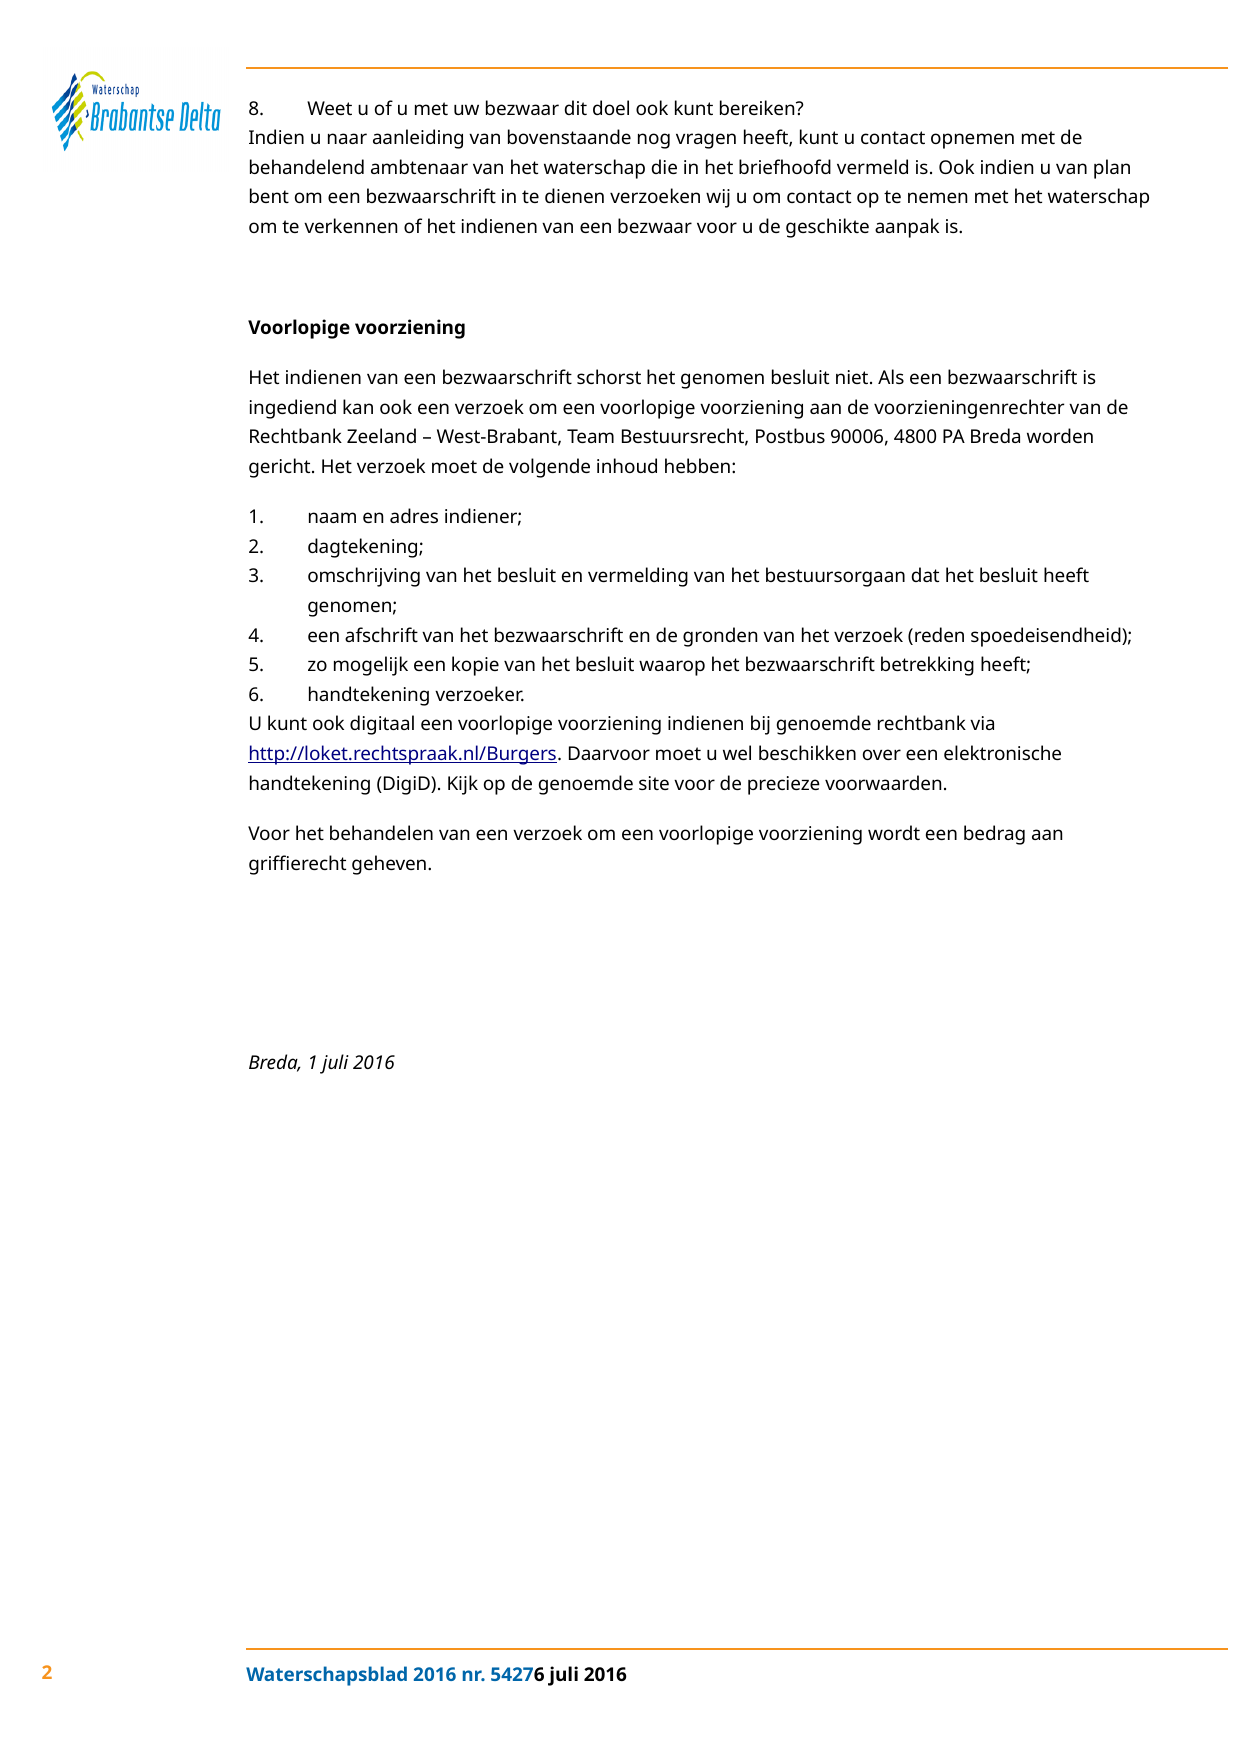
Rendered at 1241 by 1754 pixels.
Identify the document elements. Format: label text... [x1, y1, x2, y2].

list handtekening verzoeker. [248, 681, 1152, 707]
text Breda, 1 juli 2016 [248, 1049, 1152, 1074]
list Weet u of u met uw bezwaar dit doel ook kunt bereiken? [248, 95, 1152, 121]
text U kunt ook digitaal een voorlopige voorziening indienen bij genoemde rechtbank via http://loket.rechtspraak.nl/Burgers. Daarvoor moet u wel beschikken over een elektronische handtekening (DigiD). Kijk op de genoemde site voor de precieze voorwaarden. [248, 711, 1152, 796]
list dagtekening; [248, 533, 1152, 559]
text Indien u naar aanleiding van bovenstaande nog vragen heeft, kunt u contact opnemen met de behandelend ambtenaar van het waterschap die in het briefhoofd vermeld is. Ook indien u van plan bent om een bezwaarschrift in te dienen verzoeken wij u om contact op te nemen met het waterschap om te verkennen of het indienen van een bezwaar voor u de geschikte aanpak is. [248, 124, 1152, 239]
picture [41, 47, 231, 172]
list een afschrift van het bezwaarschrift en de gronden van het verzoek (reden spoedeisendheid); [248, 622, 1152, 648]
list omschrijving van het besluit en vermelding van het bestuursorgaan dat het besluit heeft genomen; [248, 563, 1152, 618]
text Voorlopige voorziening [248, 314, 1152, 340]
text Voor het behandelen van een verzoek om een voorlopige voorziening wordt een bedrag aan griffierecht geheven. [248, 820, 1152, 876]
list naam en adres indiener; [248, 503, 1152, 529]
list zo mogelijk een kopie van het besluit waarop het bezwaarschrift betrekking heeft; [248, 651, 1152, 677]
text Het indienen van een bezwaarschrift schorst het genomen besluit niet. Als een bezwaarschrift is ingediend kan ook een verzoek om een voorlopige voorziening aan de voorzieningenrechter van de Rechtbank Zeeland – West-Brabant, Team Bestuursrecht, Postbus 90006, 4800 PA Breda worden gericht. Het verzoek moet de volgende inhoud hebben: [248, 364, 1152, 479]
